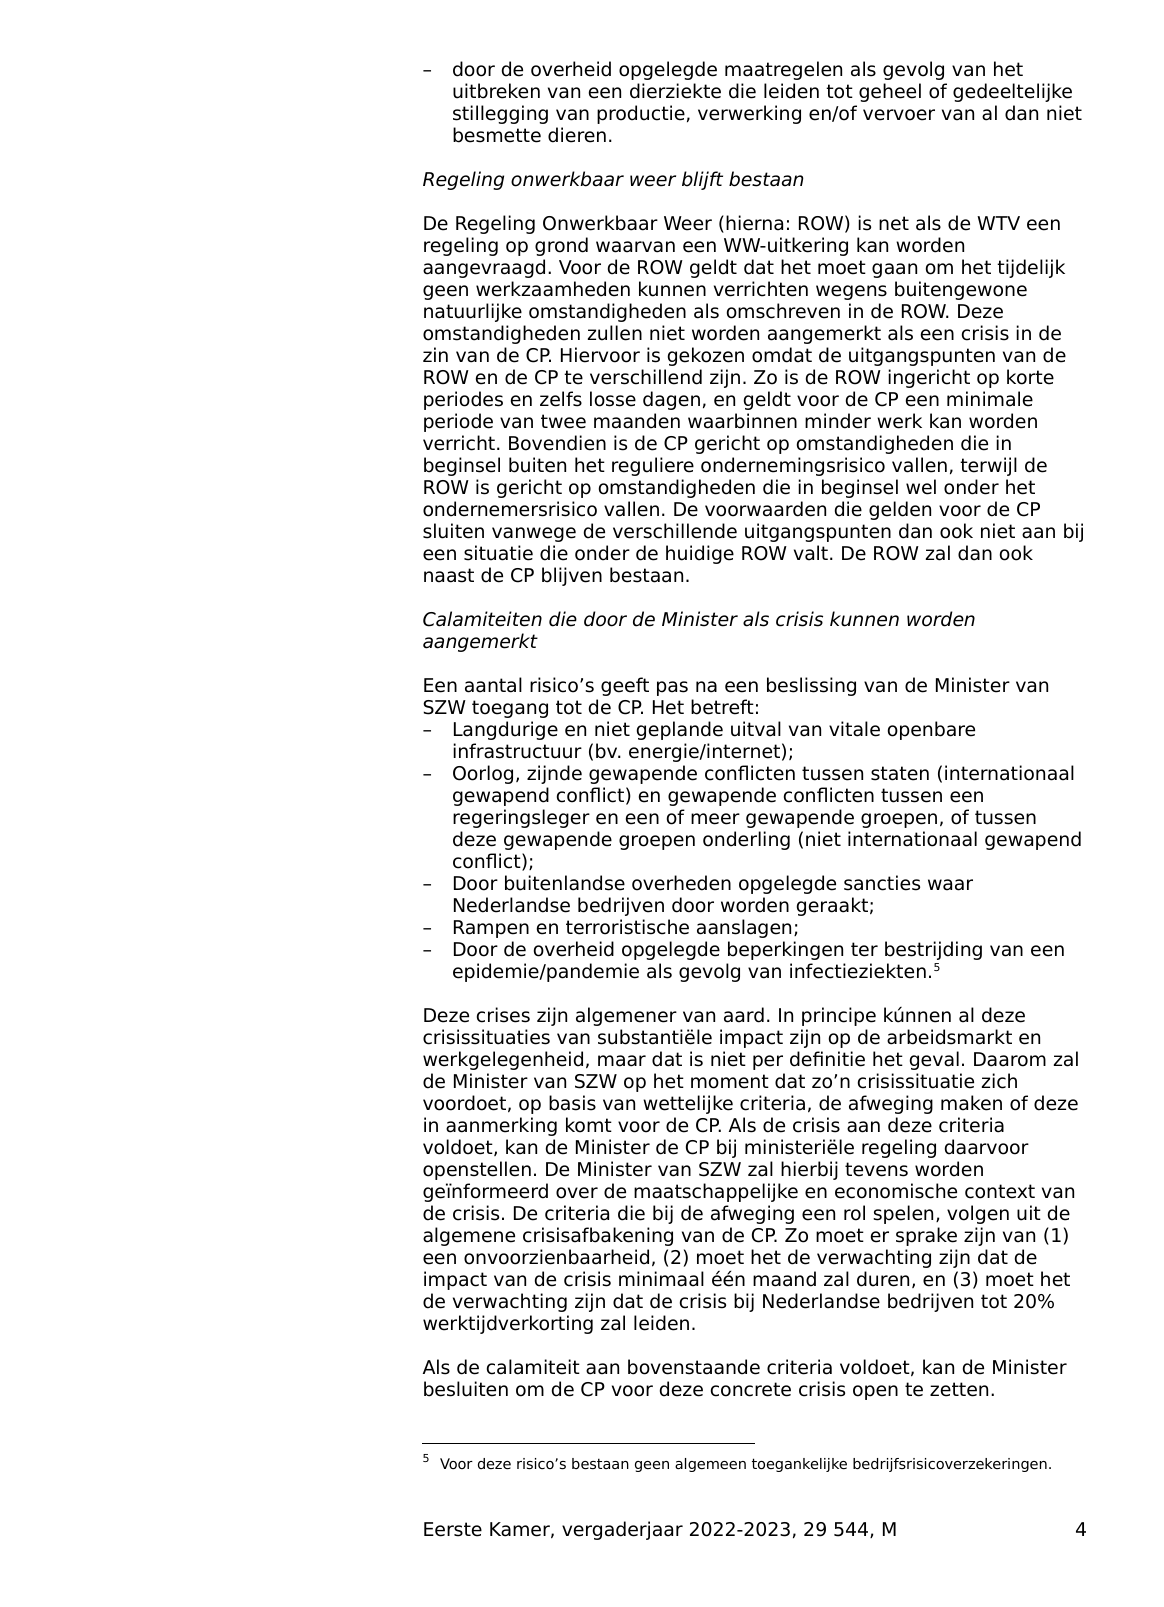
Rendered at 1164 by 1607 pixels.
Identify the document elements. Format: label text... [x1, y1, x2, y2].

text – Rampen en terroristische aanslagen; [422, 917, 1087, 939]
text Als de calamiteit aan bovenstaande criteria voldoet, kan de Minister besluiten om de CP voor deze concrete crisis open te zetten. [422, 1357, 1087, 1401]
subtitle Regeling onwerkbaar weer blijft bestaan [422, 169, 1087, 191]
text De Regeling Onwerkbaar Weer (hierna: ROW) is net als de WTV een regeling op grond waarvan een WW-uitkering kan worden aangevraagd. Voor de ROW geldt dat het moet gaan om het tijdelijk geen werkzaamheden kunnen verrichten wegens buitengewone natuurlijke omstandigheden als omschreven in de ROW. Deze omstandigheden zullen niet worden aangemerkt als een crisis in de zin van de CP. Hiervoor is gekozen omdat de uitgangspunten van de ROW en de CP te verschillend zijn. Zo is de ROW ingericht op korte periodes en zelfs losse dagen, en geldt voor de CP een minimale periode van twee maanden waarbinnen minder werk kan worden verricht. Bovendien is de CP gericht op omstandigheden die in beginsel buiten het reguliere ondernemingsrisico vallen, terwijl de ROW is gericht op omstandigheden die in beginsel wel onder het ondernemersrisico vallen. De voorwaarden die gelden voor de CP sluiten vanwege de verschillende uitgangspunten dan ook niet aan bij een situatie die onder de huidige ROW valt. De ROW zal dan ook naast de CP blijven bestaan. [422, 213, 1087, 587]
text – Langdurige en niet geplande uitval van vitale openbare infrastructuur (bv. energie/internet); [422, 719, 1087, 763]
text Deze crises zijn algemener van aard. In principe kúnnen al deze crisissituaties van substantiële impact zijn op de arbeidsmarkt en werkgelegenheid, maar dat is niet per definitie het geval. Daarom zal de Minister van SZW op het moment dat zo’n crisissituatie zich voordoet, op basis van wettelijke criteria, de afweging maken of deze in aanmerking komt voor de CP. Als de crisis aan deze criteria voldoet, kan de Minister de CP bij ministeriële regeling daarvoor openstellen. De Minister van SZW zal hierbij tevens worden geïnformeerd over de maatschappelijke en economische context van de crisis. De criteria die bij de afweging een rol spelen, volgen uit de algemene crisisafbakening van de CP. Zo moet er sprake zijn van (1) een onvoorzienbaarheid, (2) moet het de verwachting zijn dat de impact van de crisis minimaal één maand zal duren, en (3) moet het de verwachting zijn dat de crisis bij Nederlandse bedrijven tot 20% werktijdverkorting zal leiden. [422, 1005, 1087, 1335]
text Voor deze risico’s bestaan geen algemeen toegankelijke bedrijfsrisicoverzekeringen. [422, 1452, 1087, 1474]
text – door de overheid opgelegde maatregelen als gevolg van het uitbreken van een dierziekte die leiden tot geheel of gedeeltelijke stillegging van productie, verwerking en/of vervoer van al dan niet besmette dieren. [422, 59, 1087, 147]
text – Door buitenlandse overheden opgelegde sancties waar Nederlandse bedrijven door worden geraakt; [422, 873, 1087, 917]
text – Door de overheid opgelegde beperkingen ter bestrijding van een epidemie/pandemie als gevolg van infectieziekten. [422, 939, 1087, 983]
text – Oorlog, zijnde gewapende conflicten tussen staten (internationaal gewapend conflict) en gewapende conflicten tussen een regeringsleger en een of meer gewapende groepen, of tussen deze gewapende groepen onderling (niet internationaal gewapend conflict); [422, 763, 1087, 873]
subtitle Calamiteiten die door de Minister als crisis kunnen worden aangemerkt [422, 609, 1087, 653]
text Een aantal risico’s geeft pas na een beslissing van de Minister van SZW toegang tot de CP. Het betreft: [422, 675, 1087, 719]
